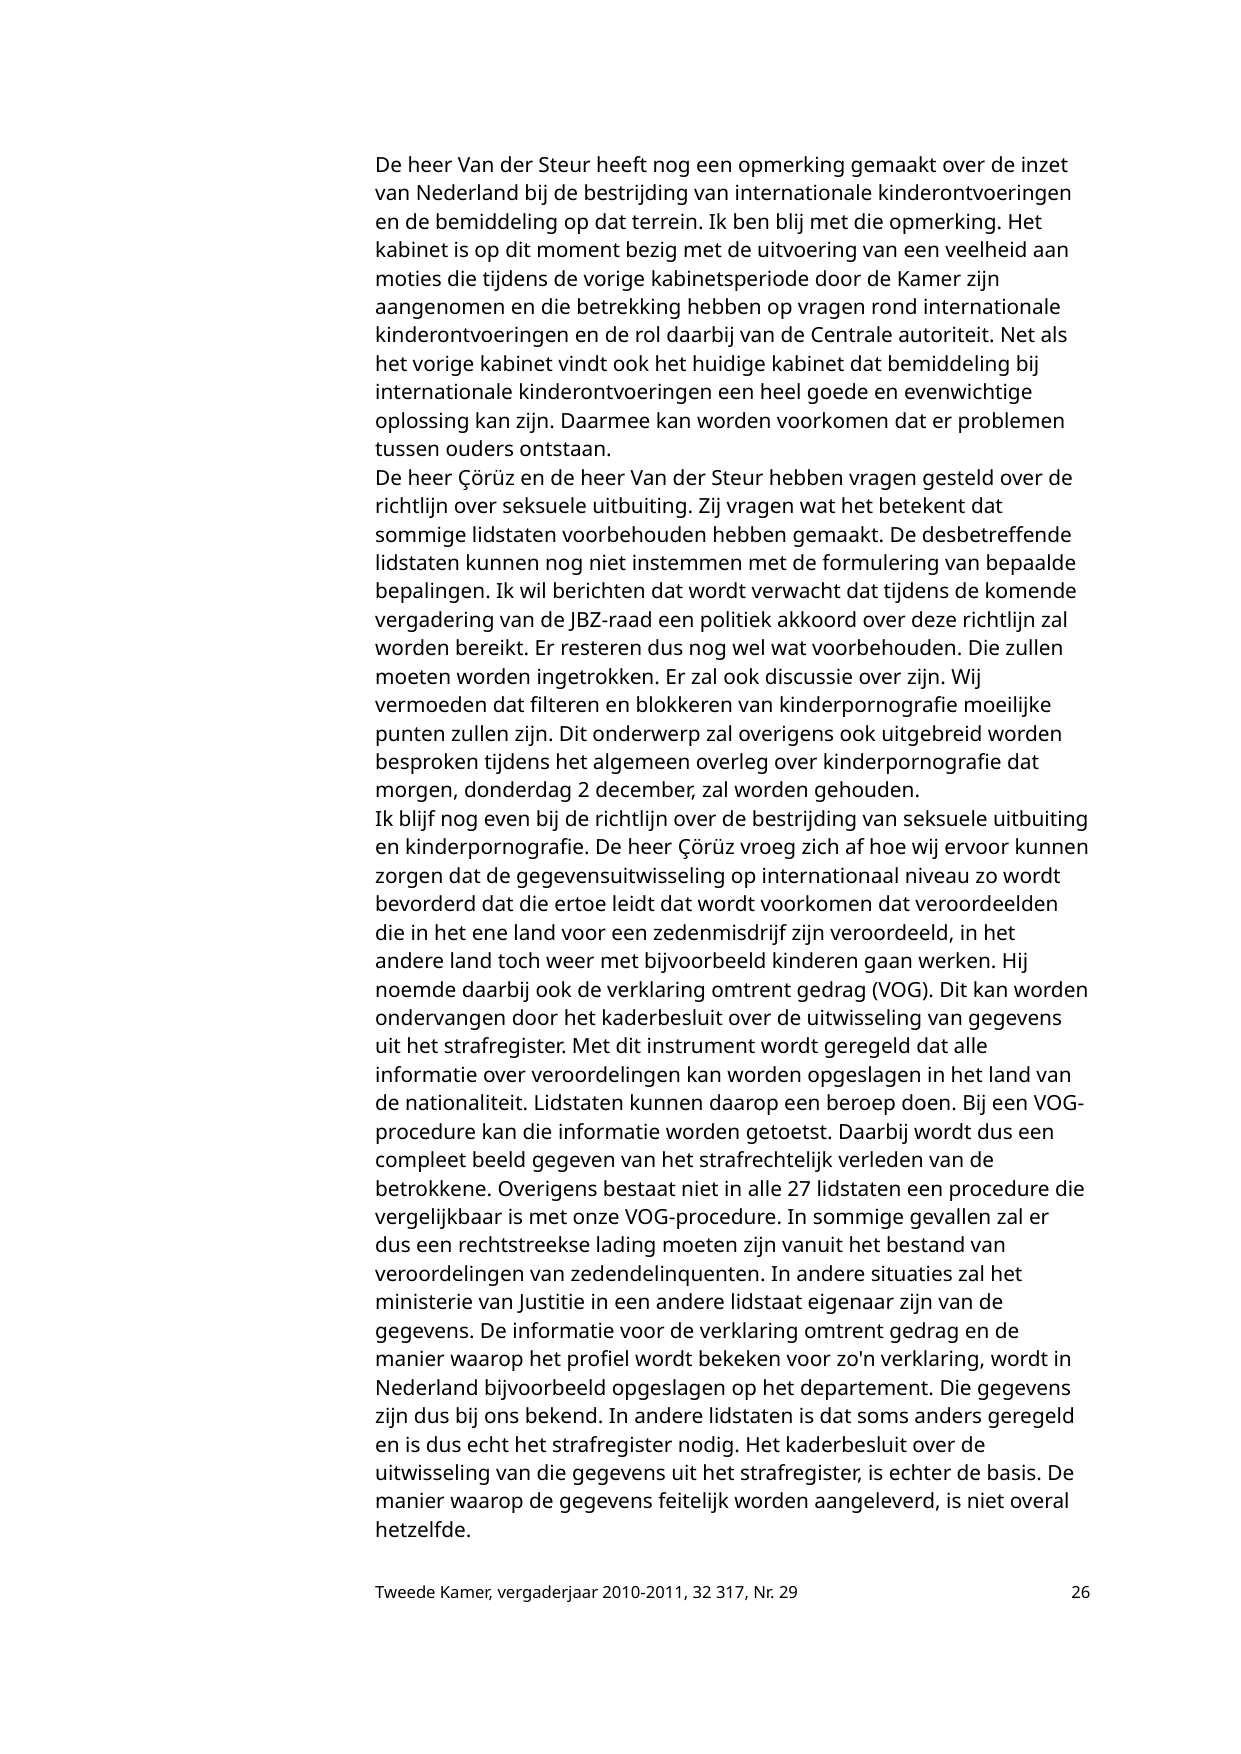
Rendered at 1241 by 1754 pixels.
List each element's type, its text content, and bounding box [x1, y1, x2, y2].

text De heer Çörüz en de heer Van der Steur hebben vragen gesteld over de richtlijn over seksuele uitbuiting. Zij vragen wat het betekent dat sommige lidstaten voorbehouden hebben gemaakt. De desbetreffende lidstaten kunnen nog niet instemmen met de formulering van bepaalde bepalingen. Ik wil berichten dat wordt verwacht dat tijdens de komende vergadering van de JBZ-raad een politiek akkoord over deze richtlijn zal worden bereikt. Er resteren dus nog wel wat voorbehouden. Die zullen moeten worden ingetrokken. Er zal ook discussie over zijn. Wij vermoeden dat filteren en blokkeren van kinderpornografie moeilijke punten zullen zijn. Dit onderwerp zal overigens ook uitgebreid worden besproken tijdens het algemeen overleg over kinderpornografie dat morgen, donderdag 2 december, zal worden gehouden. [375, 463, 1090, 804]
text Ik blijf nog even bij de richtlijn over de bestrijding van seksuele uitbuiting en kinderpornografie. De heer Çörüz vroeg zich af hoe wij ervoor kunnen zorgen dat de gegevensuitwisseling op internationaal niveau zo wordt bevorderd dat die ertoe leidt dat wordt voorkomen dat veroordeelden die in het ene land voor een zedenmisdrijf zijn veroordeeld, in het andere land toch weer met bijvoorbeeld kinderen gaan werken. Hij noemde daarbij ook de verklaring omtrent gedrag (VOG). Dit kan worden ondervangen door het kaderbesluit over de uitwisseling van gegevens uit het strafregister. Met dit instrument wordt geregeld dat alle informatie over veroordelingen kan worden opgeslagen in het land van de nationaliteit. Lidstaten kunnen daarop een beroep doen. Bij een VOG-procedure kan die informatie worden getoetst. Daarbij wordt dus een compleet beeld gegeven van het strafrechtelijk verleden van de betrokkene. Overigens bestaat niet in alle 27 lidstaten een procedure die vergelijkbaar is met onze VOG-procedure. In sommige gevallen zal er dus een rechtstreekse lading moeten zijn vanuit het bestand van veroordelingen van zedendelinquenten. In andere situaties zal het ministerie van Justitie in een andere lidstaat eigenaar zijn van de gegevens. De informatie voor de verklaring omtrent gedrag en de manier waarop het profiel wordt bekeken voor zo'n verklaring, wordt in Nederland bijvoorbeeld opgeslagen op het departement. Die gegevens zijn dus bij ons bekend. In andere lidstaten is dat soms anders geregeld en is dus echt het strafregister nodig. Het kaderbesluit over de uitwisseling van die gegevens uit het strafregister, is echter de basis. De manier waarop de gegevens feitelijk worden aangeleverd, is niet overal hetzelfde. [375, 804, 1090, 1543]
text De heer Van der Steur heeft nog een opmerking gemaakt over de inzet van Nederland bij de bestrijding van internationale kinderontvoeringen en de bemiddeling op dat terrein. Ik ben blij met die opmerking. Het kabinet is op dit moment bezig met de uitvoering van een veelheid aan moties die tijdens de vorige kabinetsperiode door de Kamer zijn aangenomen en die betrekking hebben op vragen rond internationale kinderontvoeringen en de rol daarbij van de Centrale autoriteit. Net als het vorige kabinet vindt ook het huidige kabinet dat bemiddeling bij internationale kinderontvoeringen een heel goede en evenwichtige oplossing kan zijn. Daarmee kan worden voorkomen dat er problemen tussen ouders ontstaan. [375, 150, 1090, 463]
